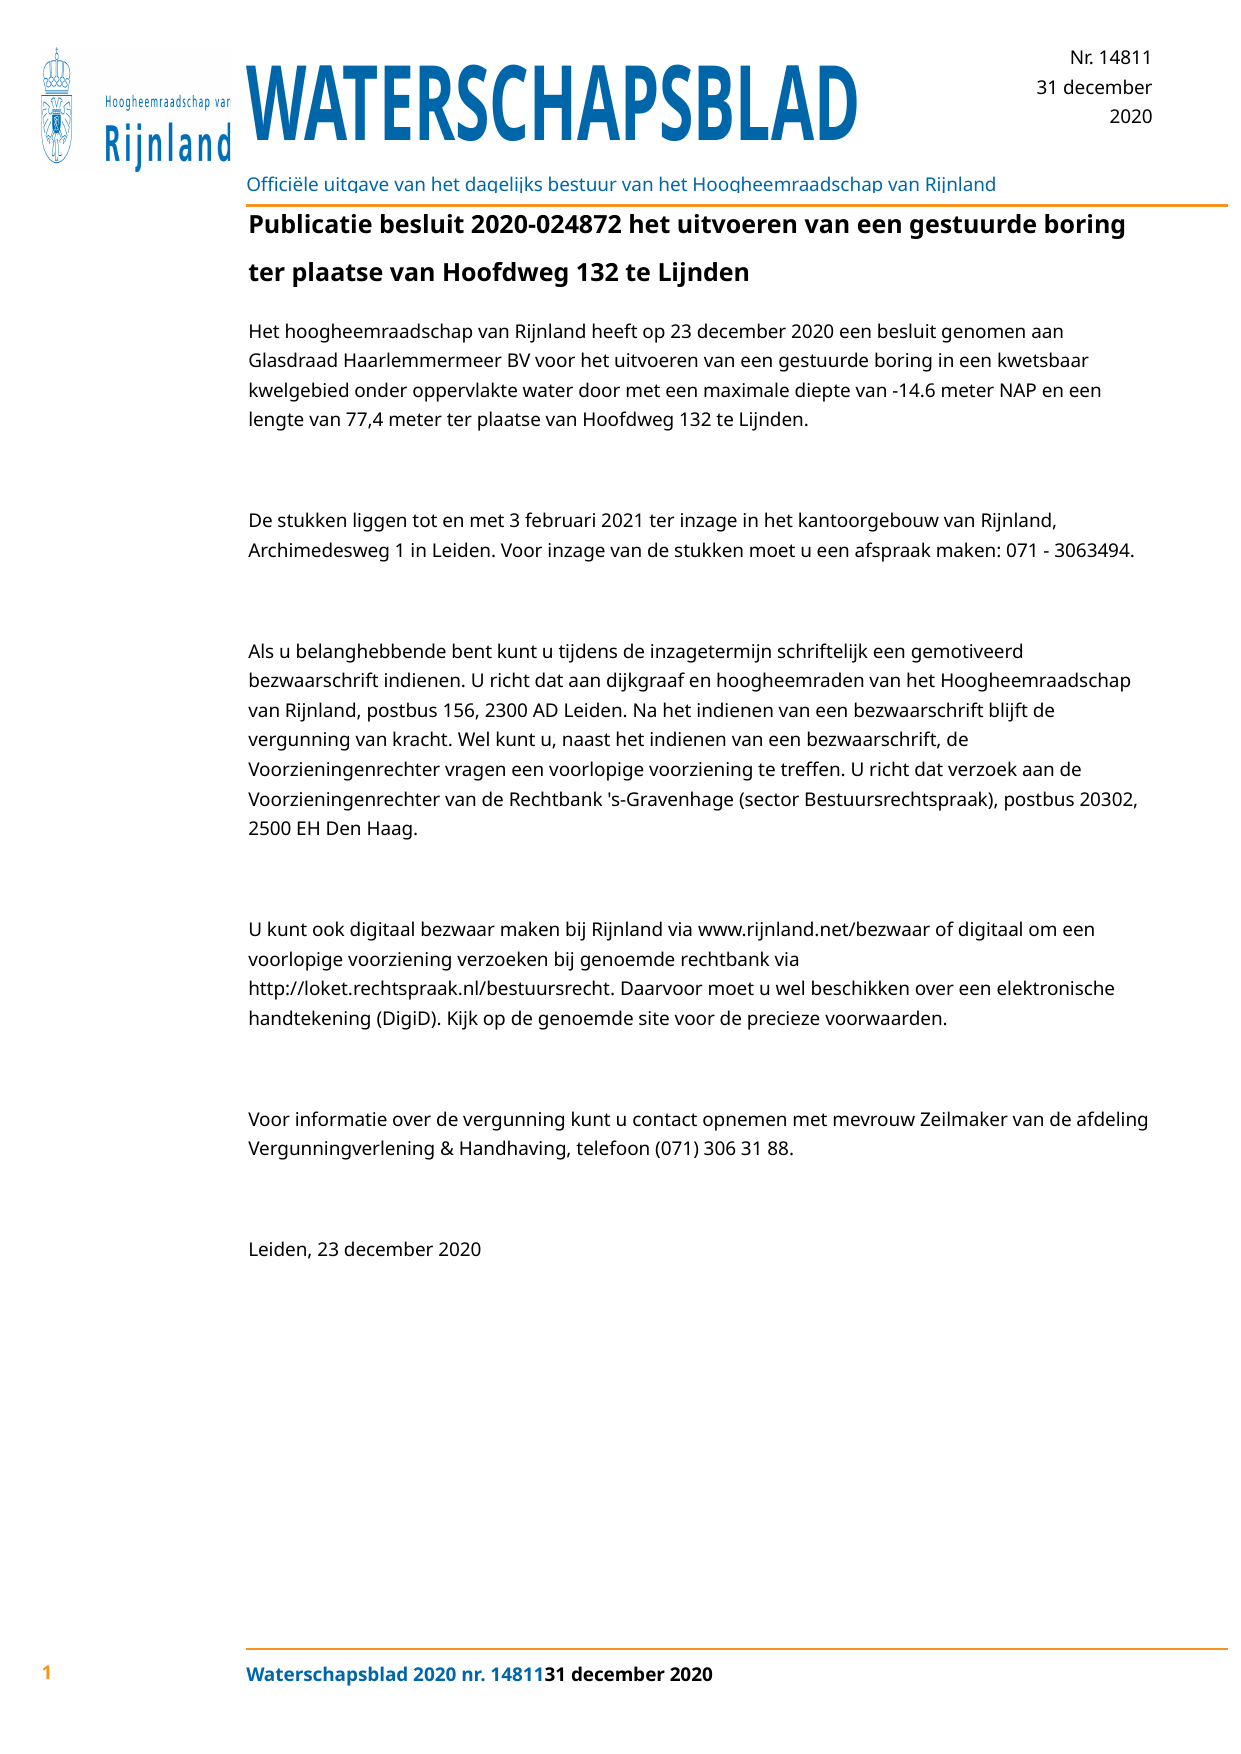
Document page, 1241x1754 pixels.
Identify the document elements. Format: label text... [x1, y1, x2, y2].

text Leiden, 23 december 2020 [248, 1236, 1152, 1262]
text Publicatie besluit 2020-024872 het uitvoeren van een gestuurde boring ter plaatse van Hoofdweg 132 te Lijnden [248, 207, 1152, 288]
picture [41, 47, 231, 172]
text Als u belanghebbende bent kunt u tijdens de inzagetermijn schriftelijk een gemotiveerd bezwaarschrift indienen. U richt dat aan dijkgraaf en hoogheemraden van het Hoogheemraadschap van Rijnland, postbus 156, 2300 AD Leiden. Na het indienen van een bezwaarschrift blijft de vergunning van kracht. Wel kunt u, naast het indienen van een bezwaarschrift, de Voorzieningenrechter vragen een voorlopige voorziening te treffen. U richt dat verzoek aan de Voorzieningenrechter van de Rechtbank 's-Gravenhage (sector Bestuursrechtspraak), postbus 20302, 2500 EH Den Haag. [248, 638, 1152, 841]
text Voor informatie over de vergunning kunt u contact opnemen met mevrouw Zeilmaker van de afdeling Vergunningverlening & Handhaving, telefoon (071) 306 31 88. [248, 1106, 1152, 1161]
text De stukken liggen tot en met 3 februari 2021 ter inzage in het kantoorgebouw van Rijnland, Archimedesweg 1 in Leiden. Voor inzage van de stukken moet u een afspraak maken: 071 - 3063494. [248, 507, 1152, 563]
text U kunt ook digitaal bezwaar maken bij Rijnland via www.rijnland.net/bezwaar of digitaal om een voorlopige voorziening verzoeken bij genoemde rechtbank via http://loket.rechtspraak.nl/bestuursrecht. Daarvoor moet u wel beschikken over een elektronische handtekening (DigiD). Kijk op de genoemde site voor de precieze voorwaarden. [248, 916, 1152, 1031]
text Het hoogheemraadschap van Rijnland heeft op 23 december 2020 een besluit genomen aan Glasdraad Haarlemmermeer BV voor het uitvoeren van een gestuurde boring in een kwetsbaar kwelgebied onder oppervlakte water door met een maximale diepte van -14.6 meter NAP en een lengte van 77,4 meter ter plaatse van Hoofdweg 132 te Lijnden. [248, 318, 1152, 432]
